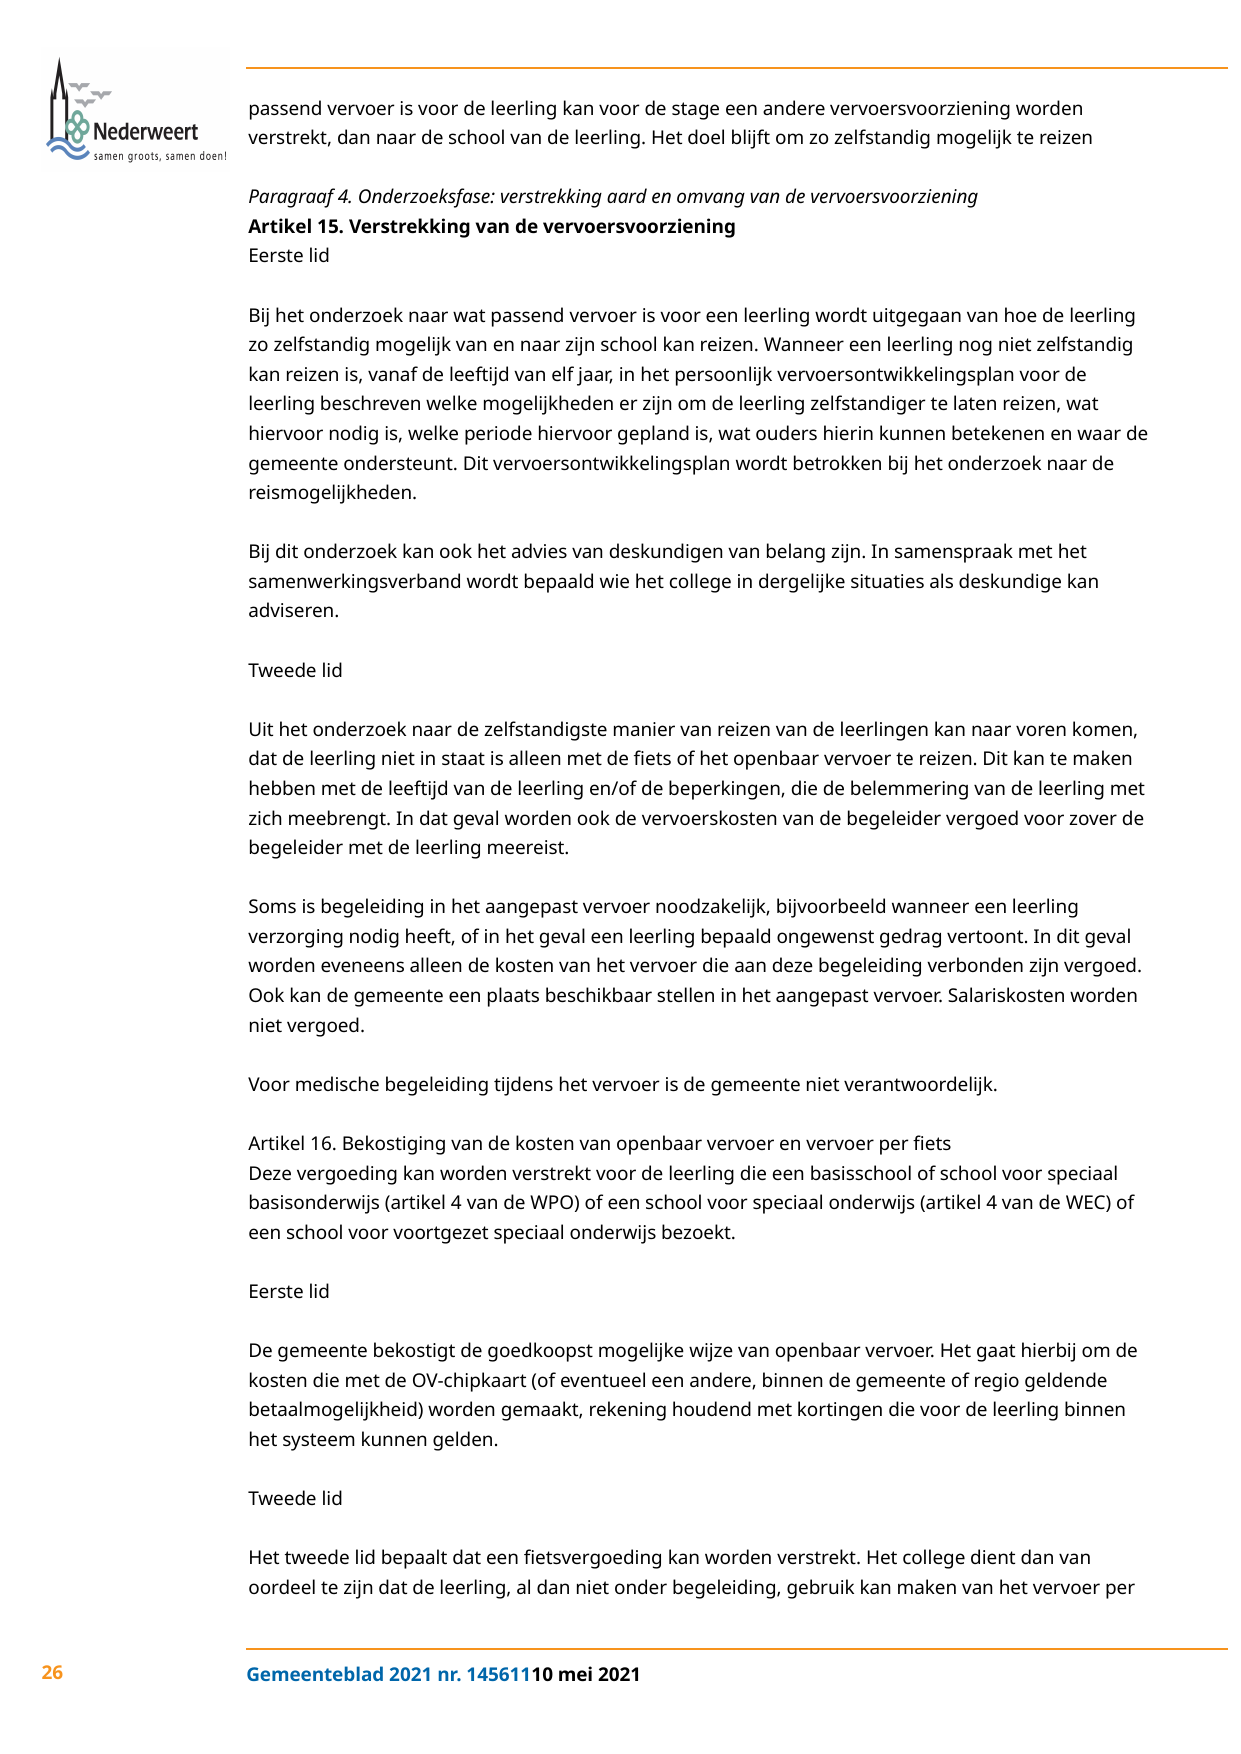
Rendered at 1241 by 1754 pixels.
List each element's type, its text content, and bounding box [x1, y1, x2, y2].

text Paragraaf 4. Onderzoeksfase: verstrekking aard en omvang van de vervoersvoorziening [248, 183, 1152, 209]
text Deze vergoeding kan worden verstrekt voor de leerling die een basisschool of school voor speciaal basisonderwijs (artikel 4 van de WPO) of een school voor speciaal onderwijs (artikel 4 van de WEC) of een school voor voortgezet speciaal onderwijs bezoekt. [248, 1160, 1152, 1245]
text Tweede lid [248, 1485, 1152, 1511]
text Voor medische begeleiding tijdens het vervoer is de gemeente niet verantwoordelijk. [248, 1071, 1152, 1097]
text De gemeente bekostigt de goedkoopst mogelijke wijze van openbaar vervoer. Het gaat hierbij om de kosten die met de OV-chipkaart (of eventueel een andere, binnen de gemeente of regio geldende betaalmogelijkheid) worden gemaakt, rekening houdend met kortingen die voor de leerling binnen het systeem kunnen gelden. [248, 1337, 1152, 1452]
text Artikel 16. Bekostiging van de kosten van openbaar vervoer en vervoer per fiets [248, 1130, 1152, 1156]
text Bij het onderzoek naar wat passend vervoer is voor een leerling wordt uitgegaan van hoe de leerling zo zelfstandig mogelijk van en naar zijn school kan reizen. Wanneer een leerling nog niet zelfstandig kan reizen is, vanaf de leeftijd van elf jaar, in het persoonlijk vervoersontwikkelingsplan voor de leerling beschreven welke mogelijkheden er zijn om de leerling zelfstandiger te laten reizen, wat hiervoor nodig is, welke periode hiervoor gepland is, wat ouders hierin kunnen betekenen en waar de gemeente ondersteunt. Dit vervoersontwikkelingsplan wordt betrokken bij het onderzoek naar de reismogelijkheden. [248, 302, 1152, 505]
text Uit het onderzoek naar de zelfstandigste manier van reizen van de leerlingen kan naar voren komen, dat de leerling niet in staat is alleen met de fiets of het openbaar vervoer te reizen. Dit kan te maken hebben met de leeftijd van de leerling en/of de beperkingen, die de belemmering van de leerling met zich meebrengt. In dat geval worden ook de vervoerskosten van de begeleider vergoed voor zover de begeleider met de leerling meereist. [248, 716, 1152, 860]
text Tweede lid [248, 657, 1152, 683]
text Eerste lid [248, 243, 1152, 268]
text Artikel 15. Verstrekking van de vervoersvoorziening [248, 213, 1152, 239]
picture [41, 47, 231, 172]
text Bij dit onderzoek kan ook het advies van deskundigen van belang zijn. In samenspraak met het samenwerkingsverband wordt bepaald wie het college in dergelijke situaties als deskundige kan adviseren. [248, 538, 1152, 623]
text passend vervoer is voor de leerling kan voor de stage een andere vervoersvoorziening worden verstrekt, dan naar de school van de leerling. Het doel blijft om zo zelfstandig mogelijk te reizen [248, 95, 1152, 150]
text Soms is begeleiding in het aangepast vervoer noodzakelijk, bijvoorbeeld wanneer een leerling verzorging nodig heeft, of in het geval een leerling bepaald ongewenst gedrag vertoont. In dit geval worden eveneens alleen de kosten van het vervoer die aan deze begeleiding verbonden zijn vergoed. Ook kan de gemeente een plaats beschikbaar stellen in het aangepast vervoer. Salariskosten worden niet vergoed. [248, 893, 1152, 1038]
text Het tweede lid bepaalt dat een fietsvergoeding kan worden verstrekt. Het college dient dan van oordeel te zijn dat de leerling, al dan niet onder begeleiding, gebruik kan maken van het vervoer per [248, 1544, 1152, 1600]
text Eerste lid [248, 1278, 1152, 1304]
